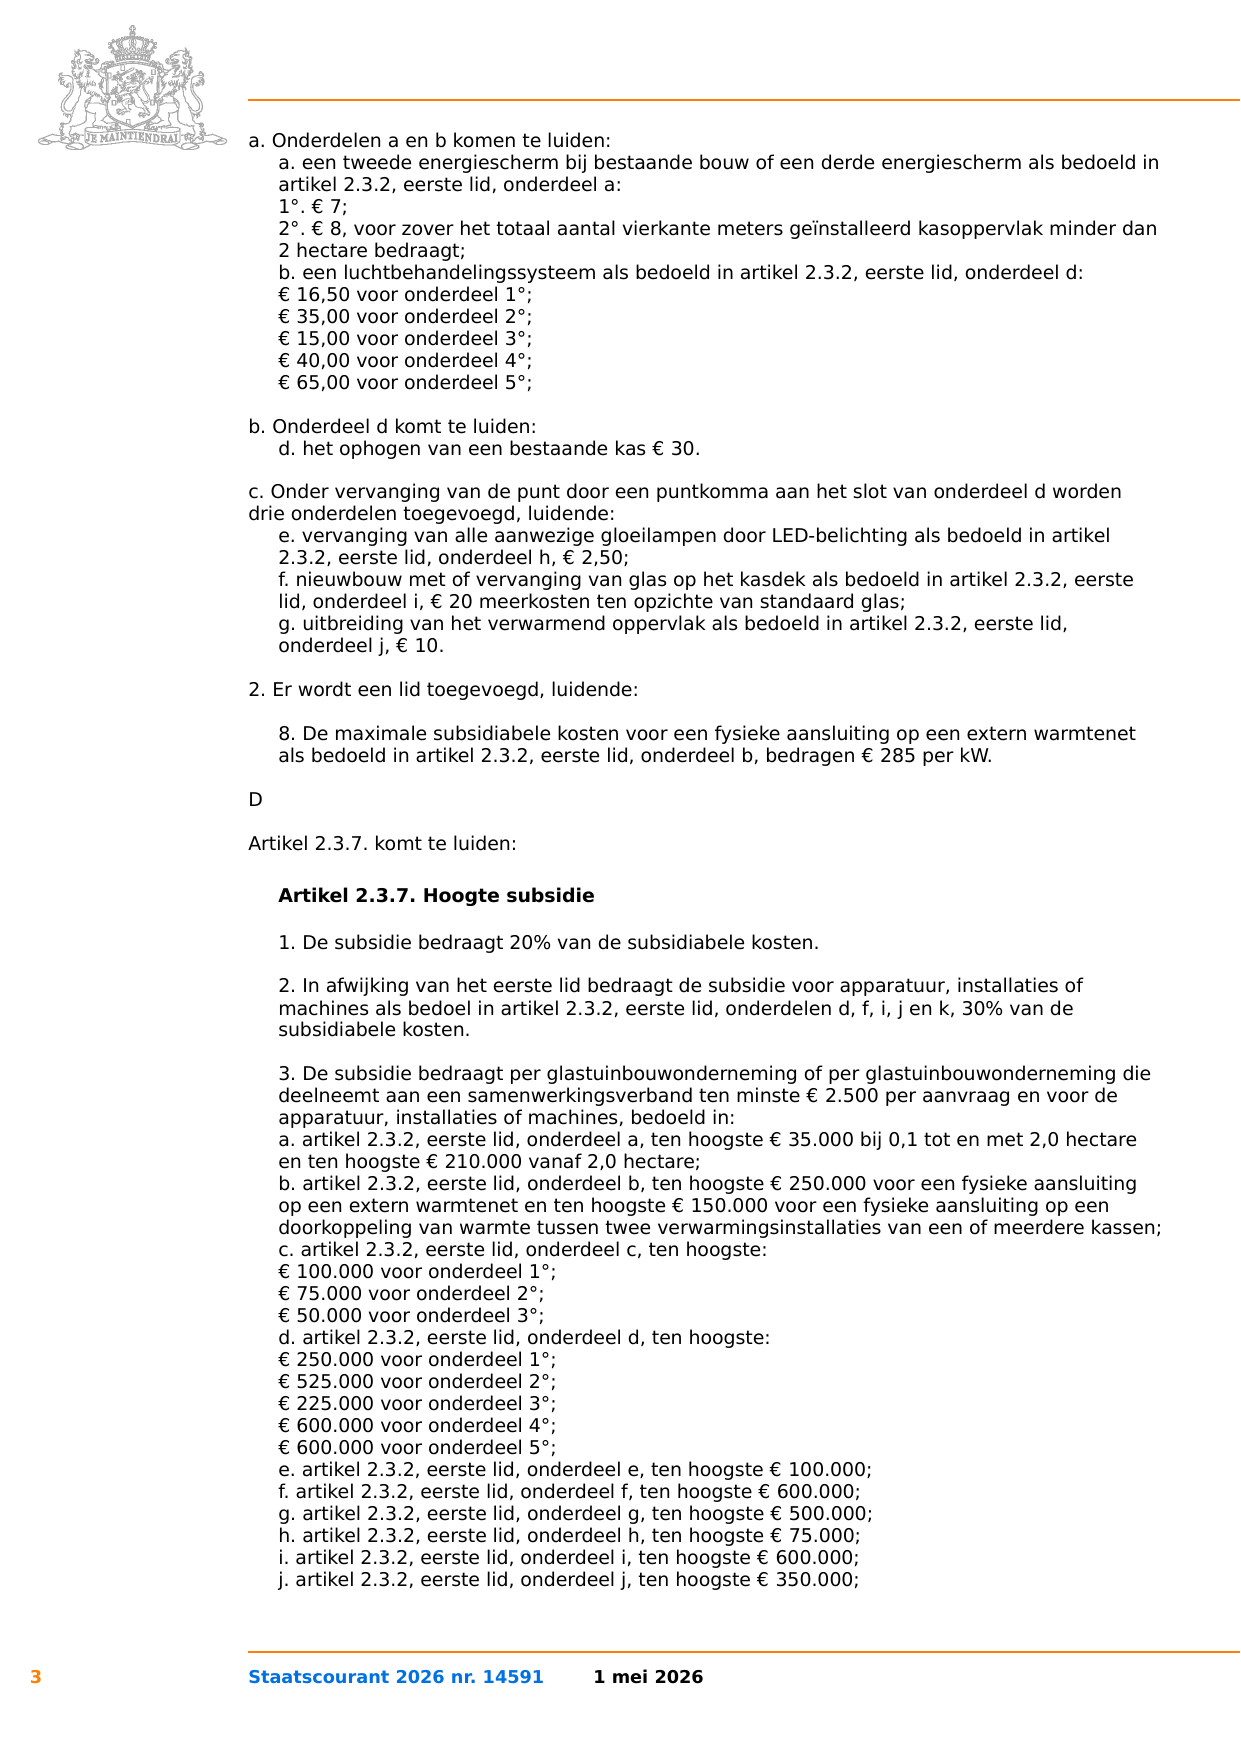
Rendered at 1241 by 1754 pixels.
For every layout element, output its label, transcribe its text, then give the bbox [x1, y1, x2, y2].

text € 15,00 voor onderdeel 3°; [278, 328, 1163, 350]
text f. artikel 2.3.2, eerste lid, onderdeel f, ten hoogste € 600.000; [278, 1481, 1163, 1503]
text j. artikel 2.3.2, eerste lid, onderdeel j, ten hoogste € 350.000; [278, 1569, 1163, 1591]
text € 250.000 voor onderdeel 1°; [278, 1349, 1163, 1371]
text c. artikel 2.3.2, eerste lid, onderdeel c, ten hoogste: [278, 1239, 1163, 1261]
text € 225.000 voor onderdeel 3°; [278, 1393, 1163, 1415]
subtitle Artikel 2.3.7. Hoogte subsidie [278, 884, 1163, 907]
text € 525.000 voor onderdeel 2°; [278, 1371, 1163, 1393]
picture [38, 25, 227, 150]
text f. nieuwbouw met of vervanging van glas op het kasdek als bedoeld in artikel 2.3.2, eerste lid, onderdeel i, € 20 meerkosten ten opzichte van standaard glas; [278, 569, 1163, 613]
text 1. De subsidie bedraagt 20% van de subsidiabele kosten. [278, 932, 1163, 953]
text D [248, 789, 1163, 811]
text c. Onder vervanging van de punt door een puntkomma aan het slot van onderdeel d worden drie onderdelen toegevoegd, luidende: [248, 481, 1163, 525]
text a. Onderdelen a en b komen te luiden: [248, 130, 1163, 152]
text 2. Er wordt een lid toegevoegd, luidende: [248, 679, 1163, 701]
text € 75.000 voor onderdeel 2°; [278, 1283, 1163, 1305]
text d. het ophogen van een bestaande kas € 30. [278, 437, 1163, 459]
text 2°. € 8, voor zover het totaal aantal vierkante meters geïnstalleerd kasoppervlak minder dan 2 hectare bedraagt; [278, 218, 1163, 262]
text e. vervanging van alle aanwezige gloeilampen door LED-belichting als bedoeld in artikel 2.3.2, eerste lid, onderdeel h, € 2,50; [278, 525, 1163, 569]
text d. artikel 2.3.2, eerste lid, onderdeel d, ten hoogste: [278, 1327, 1163, 1349]
text b. artikel 2.3.2, eerste lid, onderdeel b, ten hoogste € 250.000 voor een fysieke aansluiting op een extern warmtenet en ten hoogste € 150.000 voor een fysieke aansluiting op een doorkoppeling van warmte tussen twee verwarmingsinstallaties van een of meerdere kassen; [278, 1173, 1163, 1239]
text g. artikel 2.3.2, eerste lid, onderdeel g, ten hoogste € 500.000; [278, 1503, 1163, 1525]
text € 16,50 voor onderdeel 1°; [278, 284, 1163, 306]
text 3. De subsidie bedraagt per glastuinbouwonderneming of per glastuinbouwonderneming die deelneemt aan een samenwerkingsverband ten minste € 2.500 per aanvraag en voor de apparatuur, installaties of machines, bedoeld in: [278, 1063, 1163, 1129]
text Artikel 2.3.7. komt te luiden: [248, 833, 1163, 854]
text 1°. € 7; [278, 196, 1163, 218]
text € 600.000 voor onderdeel 5°; [278, 1437, 1163, 1459]
text b. een luchtbehandelingssysteem als bedoeld in artikel 2.3.2, eerste lid, onderdeel d: [278, 262, 1163, 284]
text a. een tweede energiescherm bij bestaande bouw of een derde energiescherm als bedoeld in artikel 2.3.2, eerste lid, onderdeel a: [278, 152, 1163, 196]
text b. Onderdeel d komt te luiden: [248, 416, 1163, 437]
text i. artikel 2.3.2, eerste lid, onderdeel i, ten hoogste € 600.000; [278, 1547, 1163, 1569]
text € 65,00 voor onderdeel 5°; [278, 372, 1163, 394]
text € 35,00 voor onderdeel 2°; [278, 306, 1163, 328]
text 2. In afwijking van het eerste lid bedraagt de subsidie voor apparatuur, installaties of machines als bedoel in artikel 2.3.2, eerste lid, onderdelen d, f, i, j en k, 30% van de subsidiabele kosten. [278, 975, 1163, 1041]
text g. uitbreiding van het verwarmend oppervlak als bedoeld in artikel 2.3.2, eerste lid, onderdeel j, € 10. [278, 613, 1163, 657]
text 8. De maximale subsidiabele kosten voor een fysieke aansluiting op een extern warmtenet als bedoeld in artikel 2.3.2, eerste lid, onderdeel b, bedragen € 285 per kW. [278, 723, 1163, 767]
text € 100.000 voor onderdeel 1°; [278, 1261, 1163, 1283]
text e. artikel 2.3.2, eerste lid, onderdeel e, ten hoogste € 100.000; [278, 1459, 1163, 1481]
text a. artikel 2.3.2, eerste lid, onderdeel a, ten hoogste € 35.000 bij 0,1 tot en met 2,0 hectare en ten hoogste € 210.000 vanaf 2,0 hectare; [278, 1129, 1163, 1173]
text € 40,00 voor onderdeel 4°; [278, 350, 1163, 372]
text € 50.000 voor onderdeel 3°; [278, 1305, 1163, 1327]
text € 600.000 voor onderdeel 4°; [278, 1415, 1163, 1437]
text h. artikel 2.3.2, eerste lid, onderdeel h, ten hoogste € 75.000; [278, 1525, 1163, 1547]
